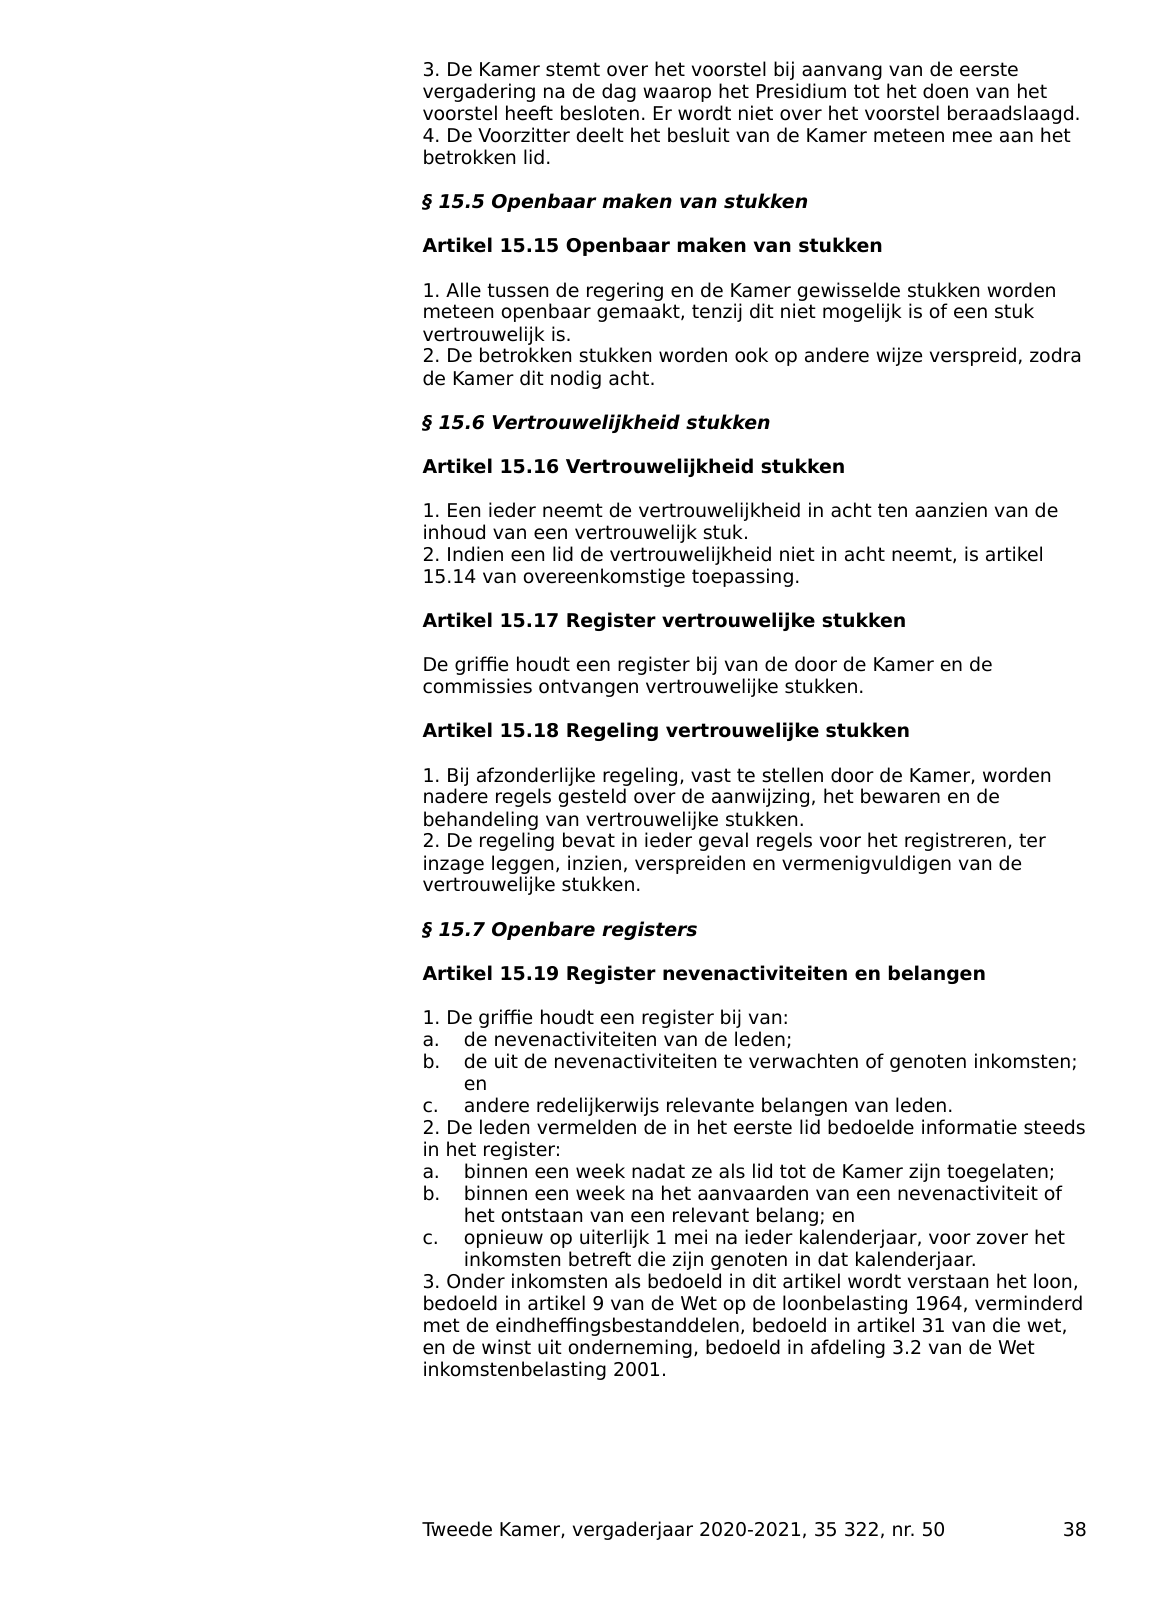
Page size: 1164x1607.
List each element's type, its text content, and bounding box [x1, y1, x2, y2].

text 3. De Kamer stemt over het voorstel bij aanvang van de eerste vergadering na de dag waarop het Presidium tot het doen van het voorstel heeft besloten. Er wordt niet over het voorstel beraadslaagd. [422, 59, 1087, 125]
subtitle Artikel 15.17 Register vertrouwelijke stukken [422, 610, 1087, 632]
subtitle § 15.7 Openbare registers [422, 918, 1087, 941]
text a. binnen een week nadat ze als lid tot de Kamer zijn toegelaten; [422, 1161, 1087, 1183]
text c. andere redelijkerwijs relevante belangen van leden. [422, 1095, 1087, 1117]
text De griffie houdt een register bij van de door de Kamer en de commissies ontvangen vertrouwelijke stukken. [422, 654, 1087, 698]
subtitle Artikel 15.16 Vertrouwelijkheid stukken [422, 456, 1087, 478]
subtitle Artikel 15.15 Openbaar maken van stukken [422, 235, 1087, 257]
text 2. De regeling bevat in ieder geval regels voor het registreren, ter inzage leggen, inzien, verspreiden en vermenigvuldigen van de vertrouwelijke stukken. [422, 830, 1087, 896]
text 1. De griffie houdt een register bij van: [422, 1007, 1087, 1029]
text a. de nevenactiviteiten van de leden; [422, 1029, 1087, 1051]
text b. de uit de nevenactiviteiten te verwachten of genoten inkomsten; en [422, 1051, 1087, 1095]
text 1. Alle tussen de regering en de Kamer gewisselde stukken worden meteen openbaar gemaakt, tenzij dit niet mogelijk is of een stuk vertrouwelijk is. [422, 279, 1087, 345]
subtitle § 15.6 Vertrouwelijkheid stukken [422, 412, 1087, 433]
subtitle Artikel 15.18 Regeling vertrouwelijke stukken [422, 720, 1087, 742]
subtitle § 15.5 Openbaar maken van stukken [422, 191, 1087, 213]
text 2. Indien een lid de vertrouwelijkheid niet in acht neemt, is artikel 15.14 van overeenkomstige toepassing. [422, 544, 1087, 588]
text 3. Onder inkomsten als bedoeld in dit artikel wordt verstaan het loon, bedoeld in artikel 9 van de Wet op de loonbelasting 1964, verminderd met de eindheffingsbestanddelen, bedoeld in artikel 31 van die wet, en de winst uit onderneming, bedoeld in afdeling 3.2 van de Wet inkomstenbelasting 2001. [422, 1271, 1087, 1381]
text c. opnieuw op uiterlijk 1 mei na ieder kalenderjaar, voor zover het inkomsten betreft die zijn genoten in dat kalenderjaar. [422, 1227, 1087, 1271]
text 1. Bij afzonderlijke regeling, vast te stellen door de Kamer, worden nadere regels gesteld over de aanwijzing, het bewaren en de behandeling van vertrouwelijke stukken. [422, 764, 1087, 830]
text 4. De Voorzitter deelt het besluit van de Kamer meteen mee aan het betrokken lid. [422, 125, 1087, 169]
subtitle Artikel 15.19 Register nevenactiviteiten en belangen [422, 963, 1087, 985]
text 2. De betrokken stukken worden ook op andere wijze verspreid, zodra de Kamer dit nodig acht. [422, 345, 1087, 389]
text 2. De leden vermelden de in het eerste lid bedoelde informatie steeds in het register: [422, 1117, 1087, 1161]
text b. binnen een week na het aanvaarden van een nevenactiviteit of het ontstaan van een relevant belang; en [422, 1183, 1087, 1227]
text 1. Een ieder neemt de vertrouwelijkheid in acht ten aanzien van de inhoud van een vertrouwelijk stuk. [422, 500, 1087, 544]
